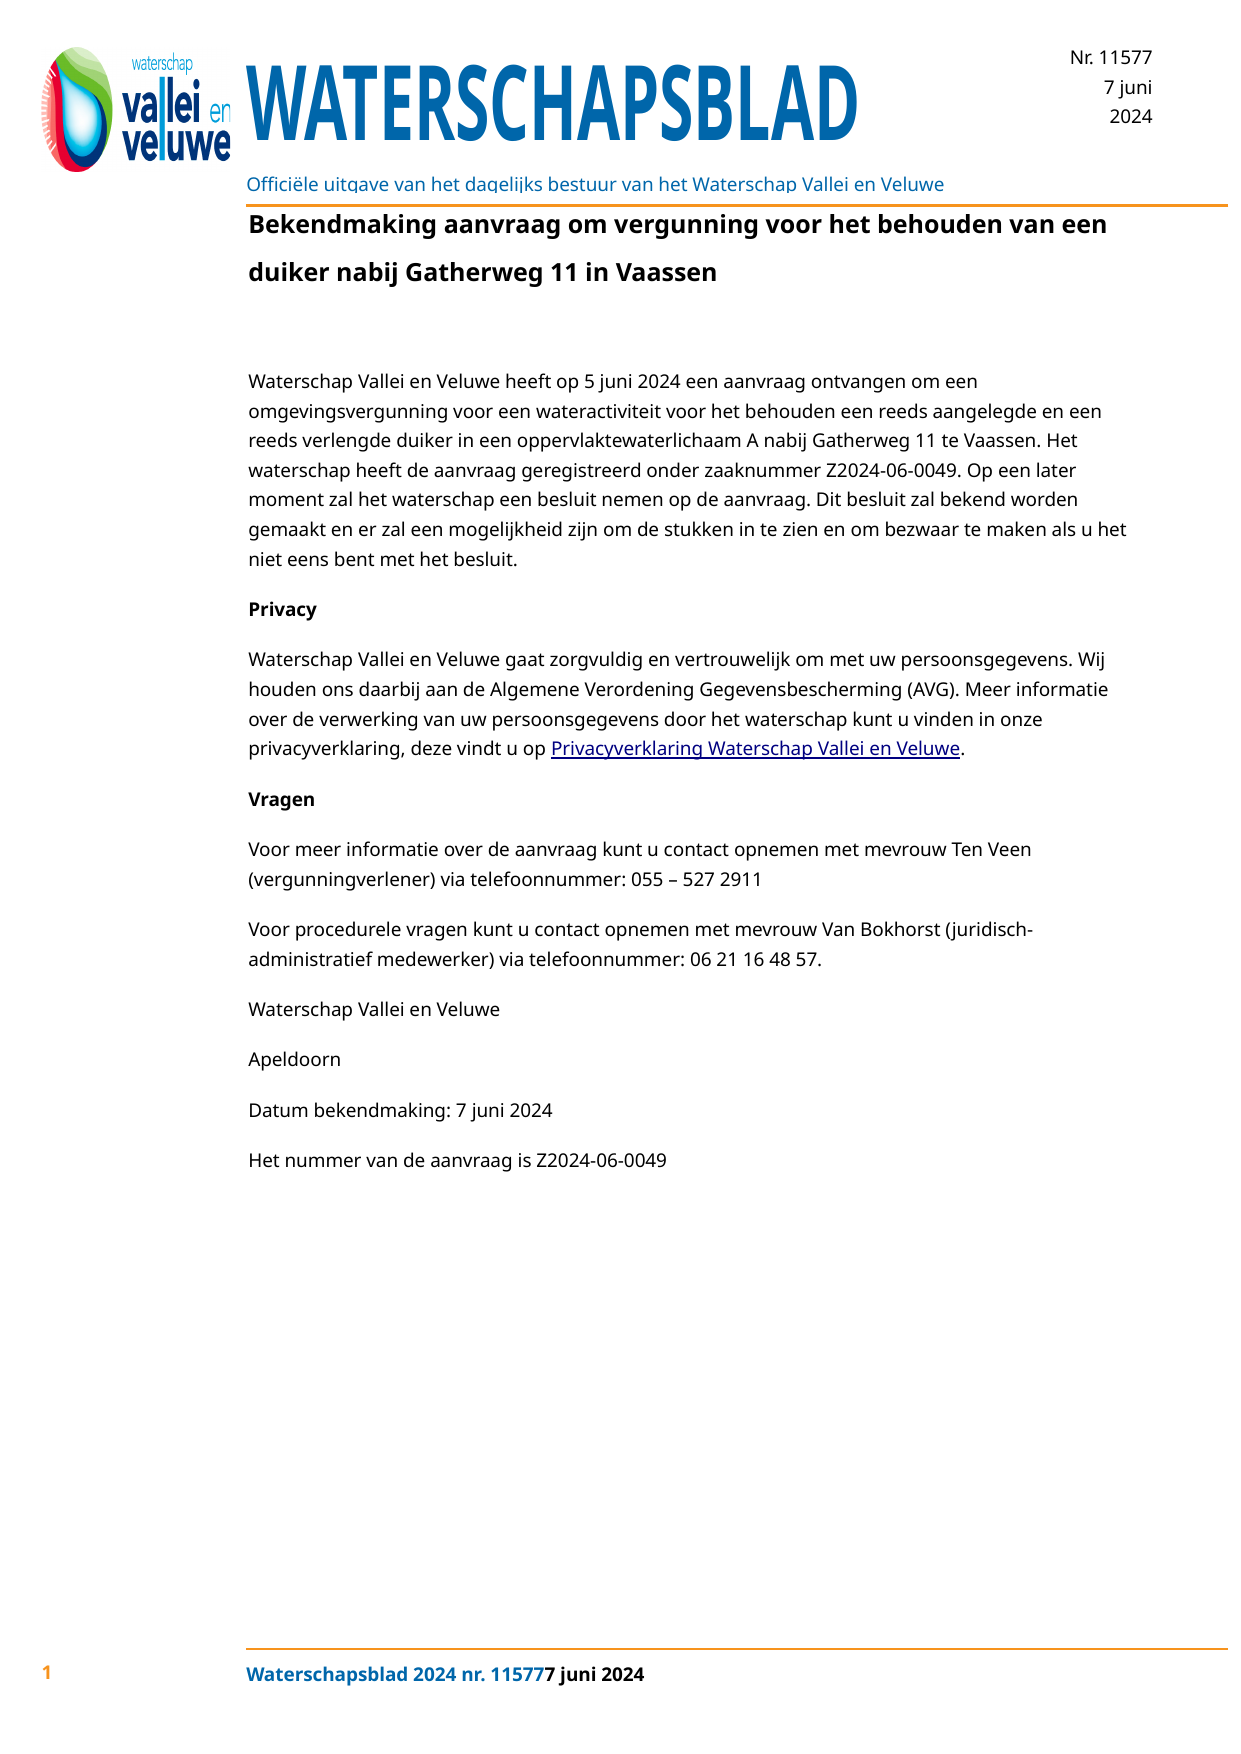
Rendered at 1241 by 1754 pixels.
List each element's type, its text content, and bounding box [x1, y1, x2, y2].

text Waterschap Vallei en Veluwe heeft op 5 juni 2024 een aanvraag ontvangen om een omgevingsvergunning voor een wateractiviteit voor het behouden een reeds aangelegde en een reeds verlengde duiker in een oppervlaktewaterlichaam A nabij Gatherweg 11 te Vaassen. Het waterschap heeft de aanvraag geregistreerd onder zaaknummer Z2024-06-0049. Op een later moment zal het waterschap een besluit nemen op de aanvraag. Dit besluit zal bekend worden gemaakt en er zal een mogelijkheid zijn om de stukken in te zien en om bezwaar te maken als u het niet eens bent met het besluit. [248, 368, 1152, 572]
text Voor procedurele vragen kunt u contact opnemen met mevrouw Van Bokhorst (juridisch-administratief medewerker) via telefoonnummer: 06 21 16 48 57. [248, 916, 1152, 972]
text Voor meer informatie over de aanvraag kunt u contact opnemen met mevrouw Ten Veen (vergunningverlener) via telefoonnummer: 055 – 527 2911 [248, 836, 1152, 892]
picture [41, 47, 231, 172]
text Het nummer van de aanvraag is Z2024-06-0049 [248, 1147, 1152, 1173]
text Waterschap Vallei en Veluwe [248, 996, 1152, 1022]
text Bekendmaking aanvraag om vergunning voor het behouden van een duiker nabij Gatherweg 11 in Vaassen [248, 207, 1152, 288]
text Vragen [248, 786, 1152, 812]
text Privacy [248, 596, 1152, 622]
text Apeldoorn [248, 1047, 1152, 1072]
text Waterschap Vallei en Veluwe gaat zorgvuldig en vertrouwelijk om met uw persoonsgegevens. Wij houden ons daarbij aan de Algemene Verordening Gegevensbescherming (AVG). Meer informatie over de verwerking van uw persoonsgegevens door het waterschap kunt u vinden in onze privacyverklaring, deze vindt u op Privacyverklaring Waterschap Vallei en Veluwe. [248, 647, 1152, 761]
text Datum bekendmaking: 7 juni 2024 [248, 1097, 1152, 1123]
